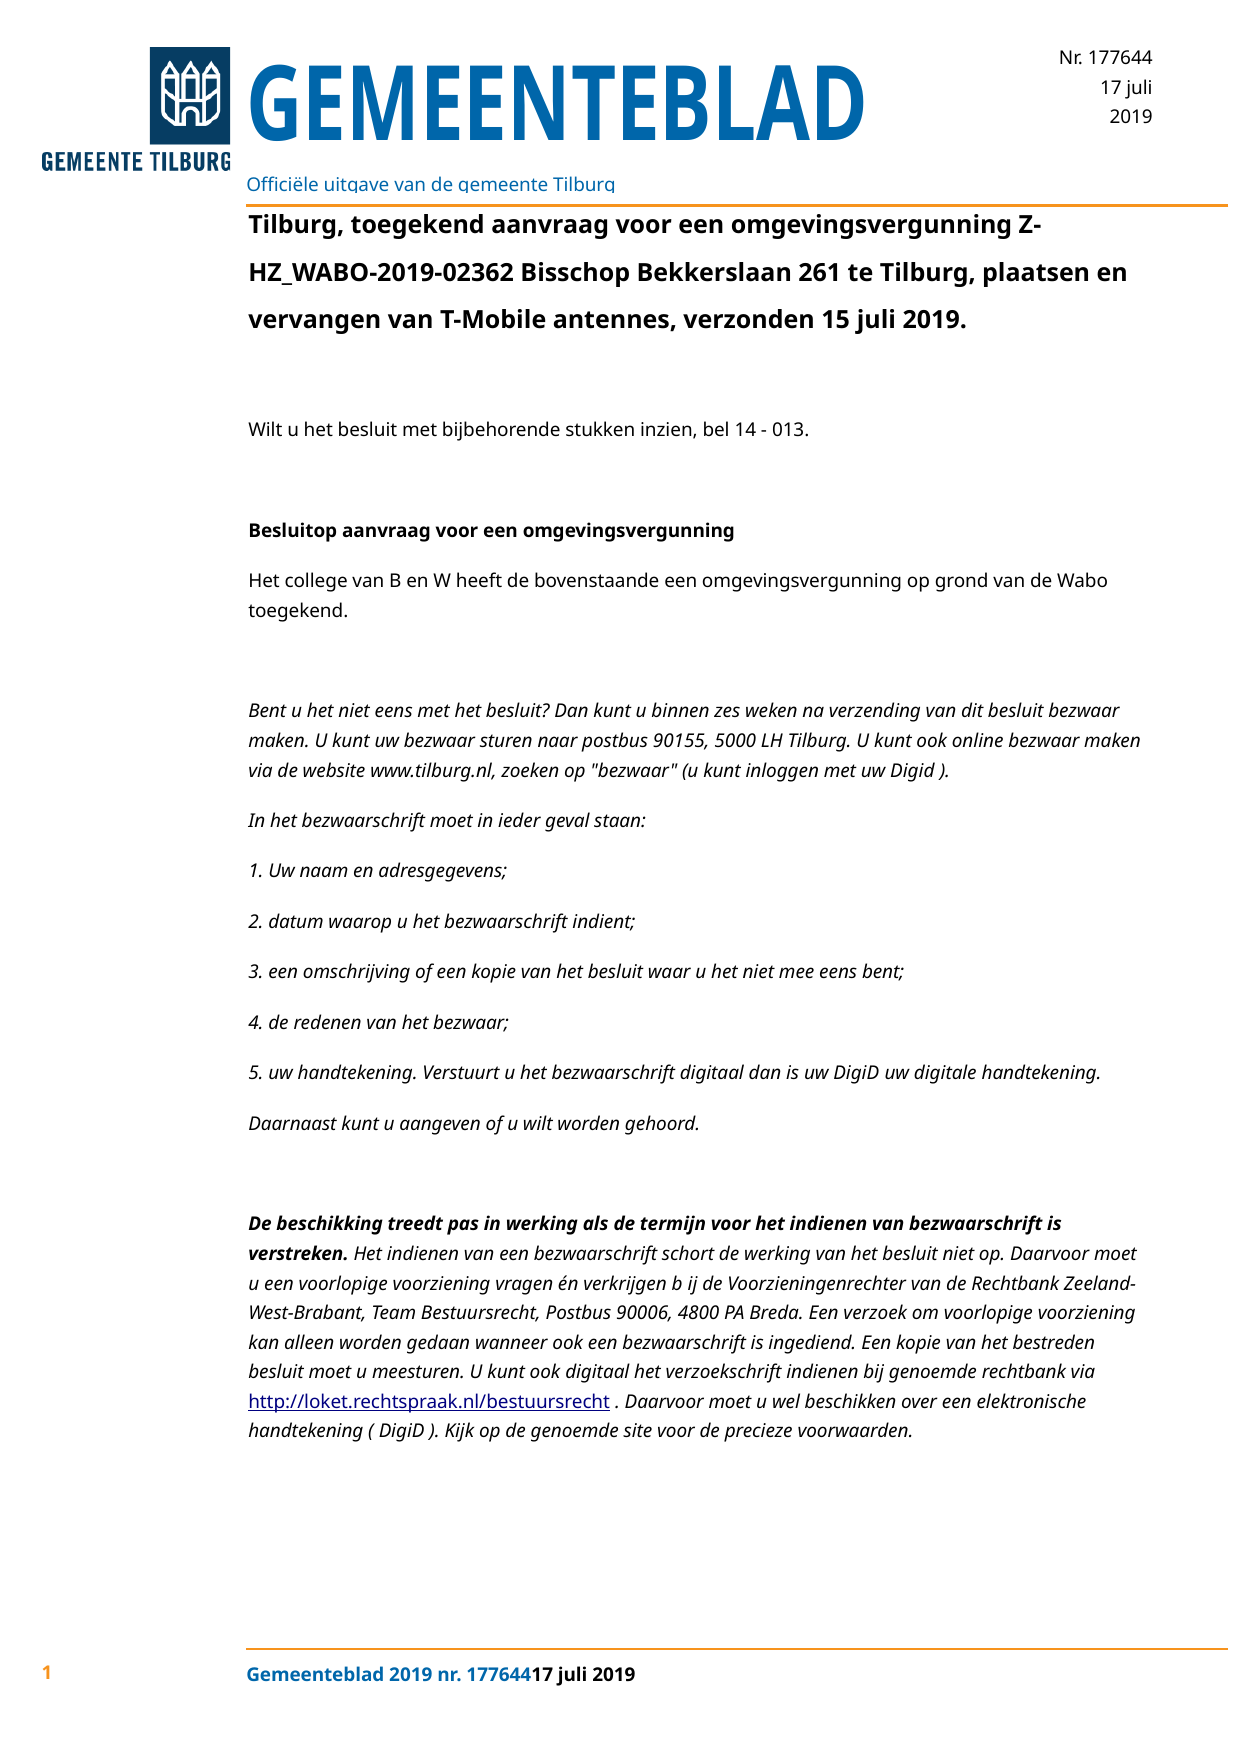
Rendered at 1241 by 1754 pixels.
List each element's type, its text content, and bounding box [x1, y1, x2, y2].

text In het bezwaarschrift moet in ieder geval staan: [248, 807, 1152, 833]
text Bent u het niet eens met het besluit? Dan kunt u binnen zes weken na verzending van dit besluit bezwaar maken. U kunt uw bezwaar sturen naar postbus 90155, 5000 LH Tilburg. U kunt ook online bezwaar maken via de website www.tilburg.nl, zoeken op "bezwaar" (u kunt inloggen met uw Digid ). [248, 698, 1152, 782]
text 4. de redenen van het bezwaar; [248, 1009, 1152, 1034]
text Tilburg, toegekend aanvraag voor een omgevingsvergunning Z-HZ_WABO-2019-02362 Bisschop Bekkerslaan 261 te Tilburg, plaatsen en vervangen van T-Mobile antennes, verzonden 15 juli 2019. [248, 207, 1152, 336]
text Het college van B en W heeft de bovenstaande een omgevingsvergunning op grond van de Wabo toegekend. [248, 567, 1152, 622]
text Daarnaast kunt u aangeven of u wilt worden gehoord. [248, 1110, 1152, 1135]
text De beschikking treedt pas in werking als de termijn voor het indienen van bezwaarschrift is verstreken. Het indienen van een bezwaarschrift schort de werking van het besluit niet op. Daarvoor moet u een voorlopige voorziening vragen én verkrijgen b ij de Voorzieningenrechter van de Rechtbank Zeeland-West-Brabant, Team Bestuursrecht, Postbus 90006, 4800 PA Breda. Een verzoek om voorlopige voorziening kan alleen worden gedaan wanneer ook een bezwaarschrift is ingediend. Een kopie van het bestreden besluit moet u meesturen. U kunt ook digitaal het verzoekschrift indienen bij genoemde rechtbank via http://loket.rechtspraak.nl/bestuursrecht . Daarvoor moet u wel beschikken over een elektronische handtekening ( DigiD ). Kijk op de genoemde site voor de precieze voorwaarden. [248, 1211, 1152, 1443]
text 2. datum waarop u het bezwaarschrift indient; [248, 908, 1152, 934]
text 3. een omschrijving of een kopie van het besluit waar u het niet mee eens bent; [248, 958, 1152, 984]
text 1. Uw naam en adresgegevens; [248, 858, 1152, 883]
text 5. uw handtekening. Verstuurt u het bezwaarschrift digitaal dan is uw DigiD uw digitale handtekening. [248, 1059, 1152, 1085]
text Wilt u het besluit met bijbehorende stukken inzien, bel 14 - 013. [248, 416, 1152, 442]
picture [41, 47, 231, 172]
text Besluitop aanvraag voor een omgevingsvergunning [248, 517, 1152, 542]
